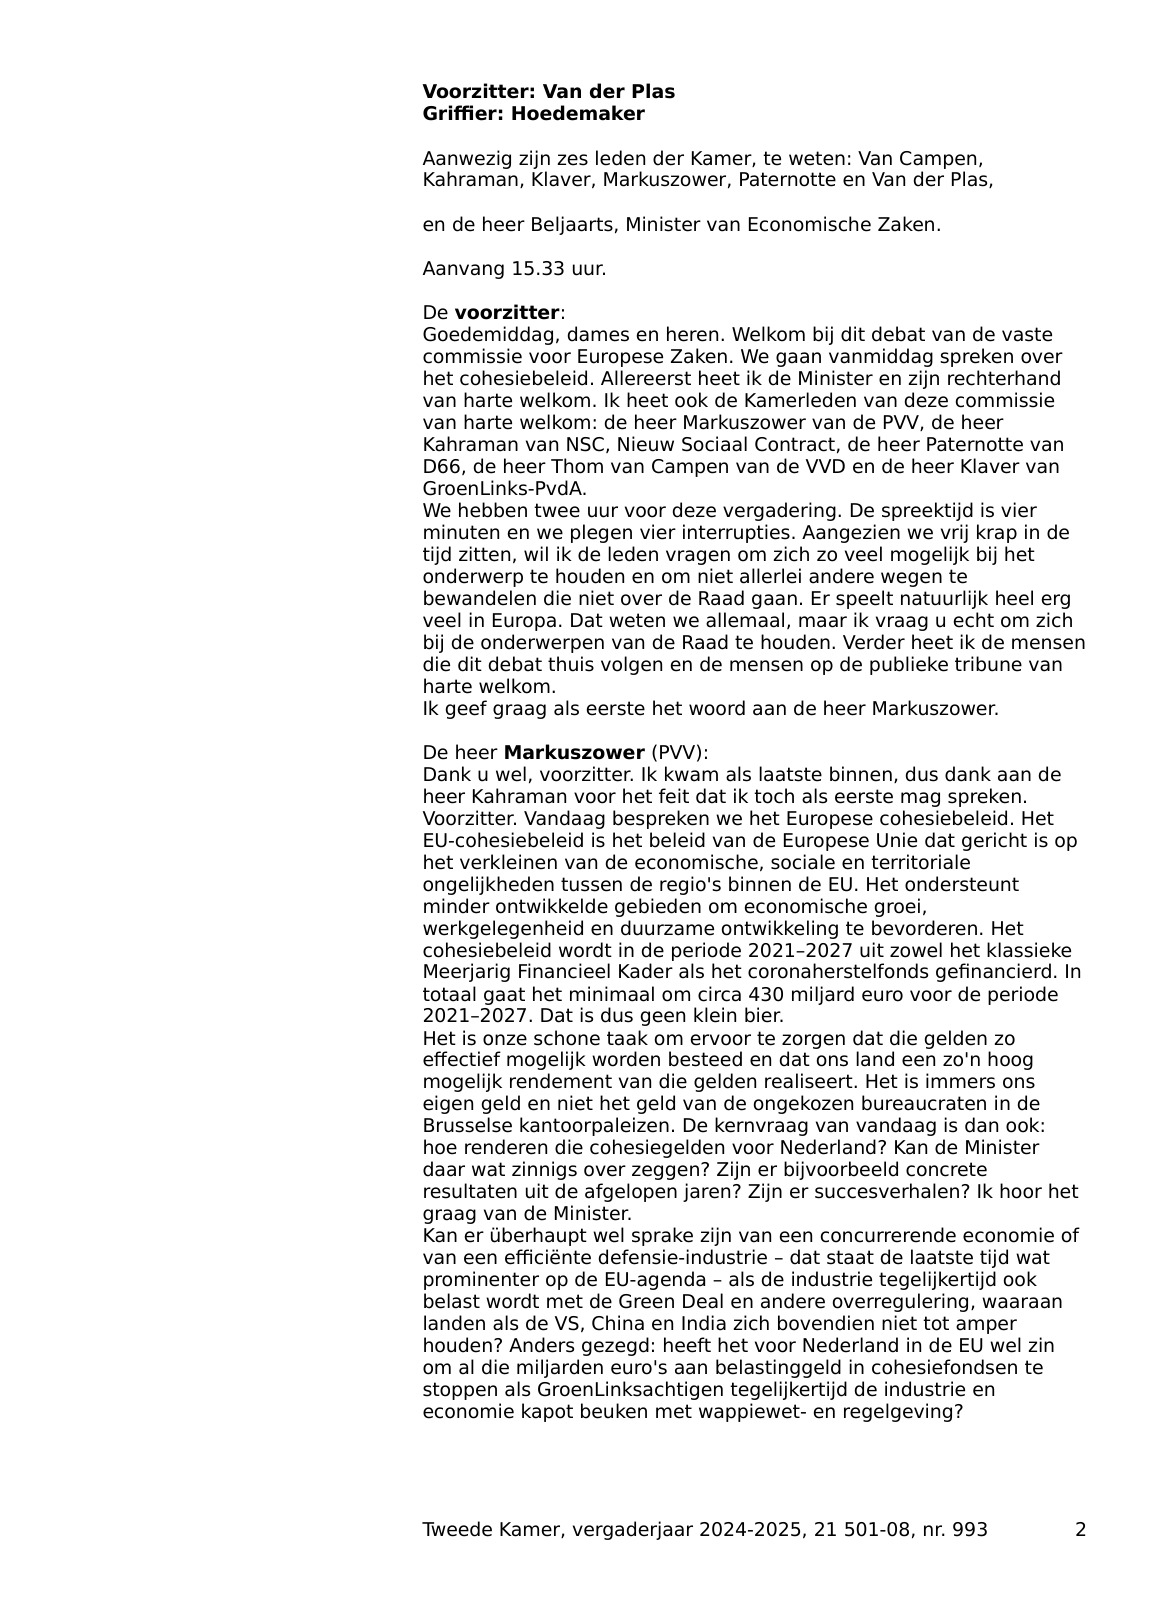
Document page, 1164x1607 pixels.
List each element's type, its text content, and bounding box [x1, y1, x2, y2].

text Aanwezig zijn zes leden der Kamer, te weten: Van Campen, Kahraman, Klaver, Markuszower, Paternotte en Van der Plas, [422, 147, 1087, 191]
text Ik geef graag als eerste het woord aan de heer Markuszower. [422, 697, 1087, 719]
text We hebben twee uur voor deze vergadering. De spreektijd is vier minuten en we plegen vier interrupties. Aangezien we vrij krap in de tijd zitten, wil ik de leden vragen om zich zo veel mogelijk bij het onderwerp te houden en om niet allerlei andere wegen te bewandelen die niet over de Raad gaan. Er speelt natuurlijk heel erg veel in Europa. Dat weten we allemaal, maar ik vraag u echt om zich bij de onderwerpen van de Raad te houden. Verder heet ik de mensen die dit debat thuis volgen en de mensen op de publieke tribune van harte welkom. [422, 500, 1087, 697]
text Kan er überhaupt wel sprake zijn van een concurrerende economie of van een efficiënte defensie-industrie – dat staat de laatste tijd wat prominenter op de EU-agenda – als de industrie tegelijkertijd ook belast wordt met de Green Deal en andere overregulering, waaraan landen als de VS, China en India zich bovendien niet tot amper houden? Anders gezegd: heeft het voor Nederland in de EU wel zin om al die miljarden euro's aan belastinggeld in cohesiefondsen te stoppen als GroenLinksachtigen tegelijkertijd de industrie en economie kapot beuken met wappiewet- en regelgeving? [422, 1225, 1087, 1423]
text Voorzitter: Van der Plas [422, 81, 1087, 103]
text en de heer Beljaarts, Minister van Economische Zaken. [422, 213, 1087, 236]
text Griffier: Hoedemaker [422, 103, 1087, 125]
text Aanvang 15.33 uur. [422, 258, 1087, 280]
text De heer Markuszower (PVV): [422, 742, 1087, 764]
text Het is onze schone taak om ervoor te zorgen dat die gelden zo effectief mogelijk worden besteed en dat ons land een zo'n hoog mogelijk rendement van die gelden realiseert. Het is immers ons eigen geld en niet het geld van de ongekozen bureaucraten in de Brusselse kantoorpaleizen. De kernvraag van vandaag is dan ook: hoe renderen die cohesiegelden voor Nederland? Kan de Minister daar wat zinnigs over zeggen? Zijn er bijvoorbeeld concrete resultaten uit de afgelopen jaren? Zijn er succesverhalen? Ik hoor het graag van de Minister. [422, 1027, 1087, 1225]
text Dank u wel, voorzitter. Ik kwam als laatste binnen, dus dank aan de heer Kahraman voor het feit dat ik toch als eerste mag spreken. [422, 764, 1087, 808]
text Goedemiddag, dames en heren. Welkom bij dit debat van de vaste commissie voor Europese Zaken. We gaan vanmiddag spreken over het cohesiebeleid. Allereerst heet ik de Minister en zijn rechterhand van harte welkom. Ik heet ook de Kamerleden van deze commissie van harte welkom: de heer Markuszower van de PVV, de heer Kahraman van NSC, Nieuw Sociaal Contract, de heer Paternotte van D66, de heer Thom van Campen van de VVD en de heer Klaver van GroenLinks-PvdA. [422, 324, 1087, 500]
text Voorzitter. Vandaag bespreken we het Europese cohesiebeleid. Het EU-cohesiebeleid is het beleid van de Europese Unie dat gericht is op het verkleinen van de economische, sociale en territoriale ongelijkheden tussen de regio's binnen de EU. Het ondersteunt minder ontwikkelde gebieden om economische groei, werkgelegenheid en duurzame ontwikkeling te bevorderen. Het cohesiebeleid wordt in de periode 2021–2027 uit zowel het klassieke Meerjarig Financieel Kader als het coronaherstelfonds gefinancierd. In totaal gaat het minimaal om circa 430 miljard euro voor de periode 2021–2027. Dat is dus geen klein bier. [422, 808, 1087, 1027]
text De voorzitter: [422, 302, 1087, 324]
